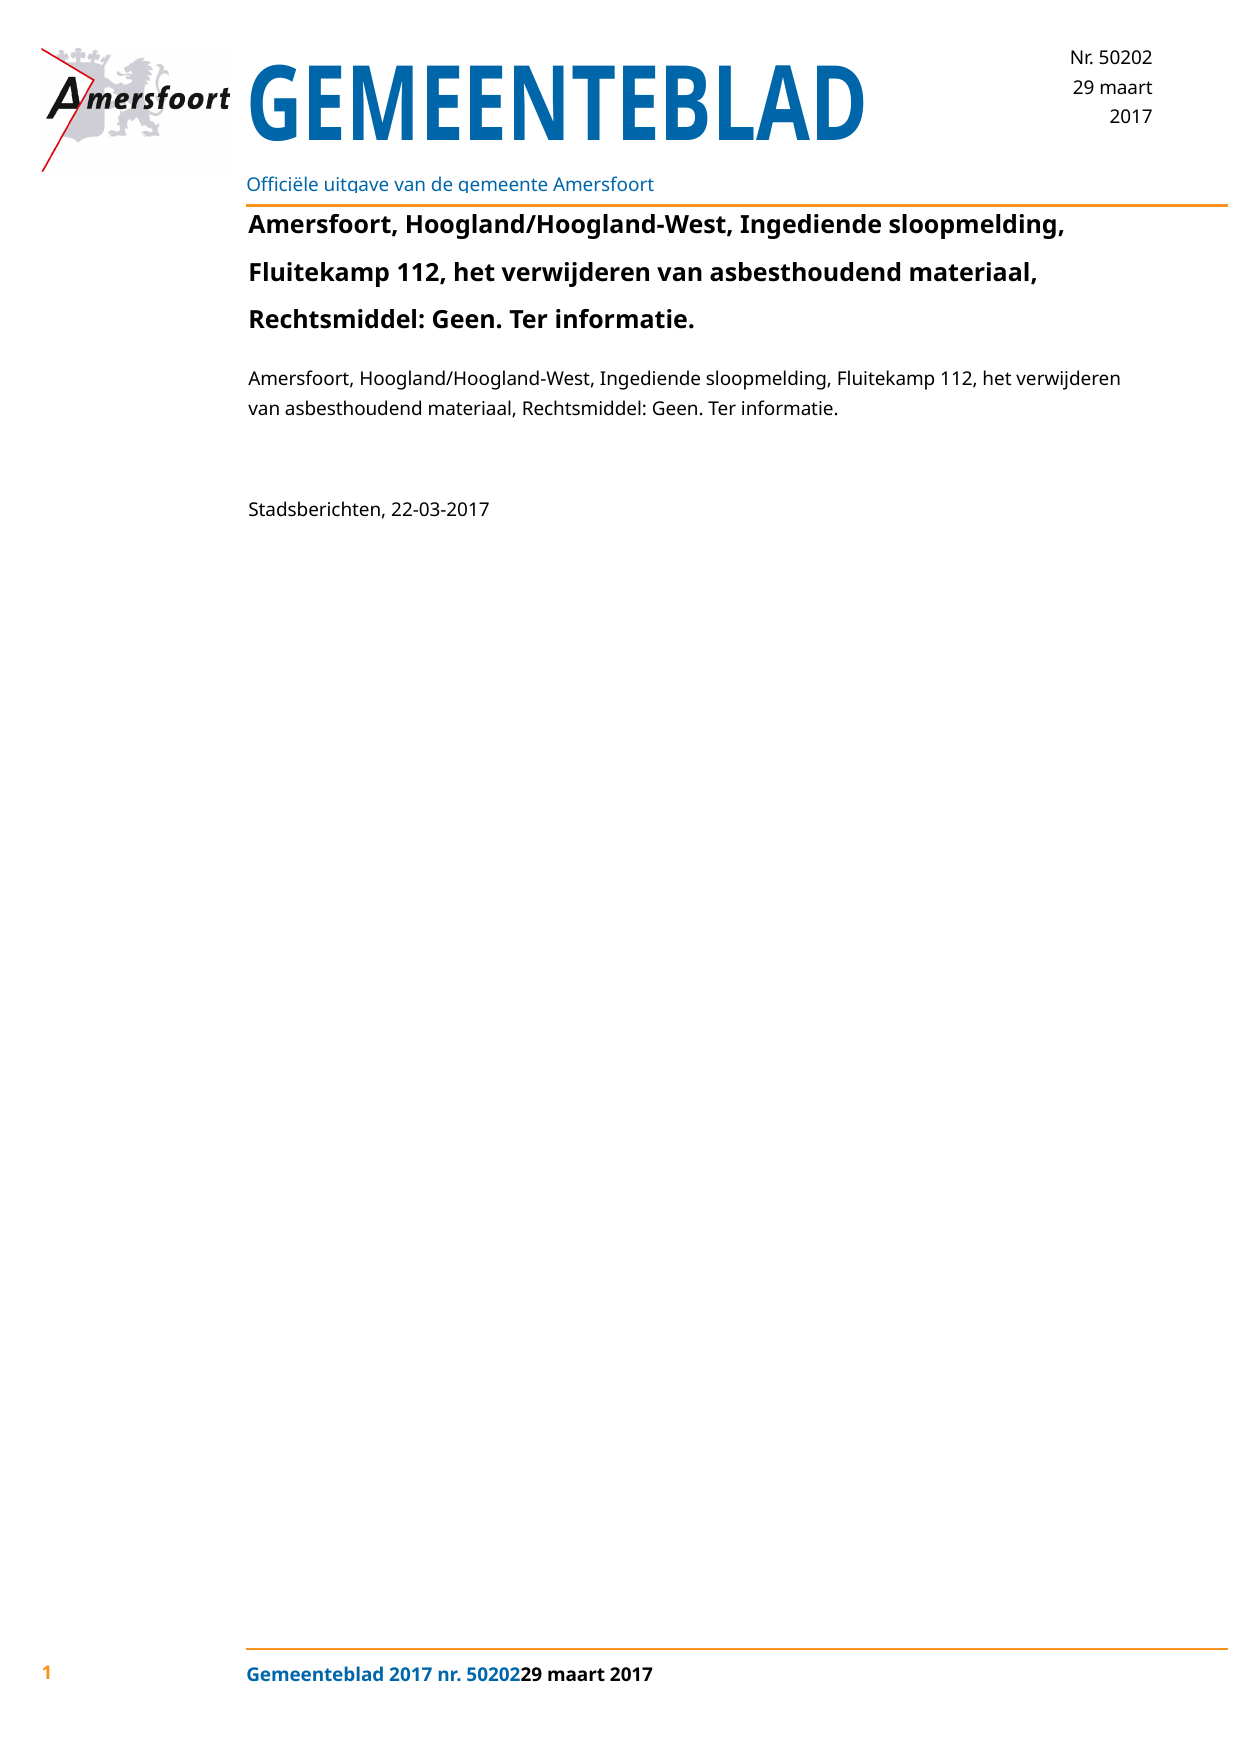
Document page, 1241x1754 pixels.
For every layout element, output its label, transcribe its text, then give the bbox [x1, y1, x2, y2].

text Amersfoort, Hoogland/Hoogland-West, Ingediende sloopmelding, Fluitekamp 112, het verwijderen van asbesthoudend materiaal, Rechtsmiddel: Geen. Ter informatie. [248, 207, 1152, 336]
text Amersfoort, Hoogland/Hoogland-West, Ingediende sloopmelding, Fluitekamp 112, het verwijderen van asbesthoudend materiaal, Rechtsmiddel: Geen. Ter informatie. [248, 366, 1152, 421]
picture [41, 47, 231, 172]
text Stadsberichten, 22-03-2017 [248, 496, 1152, 522]
